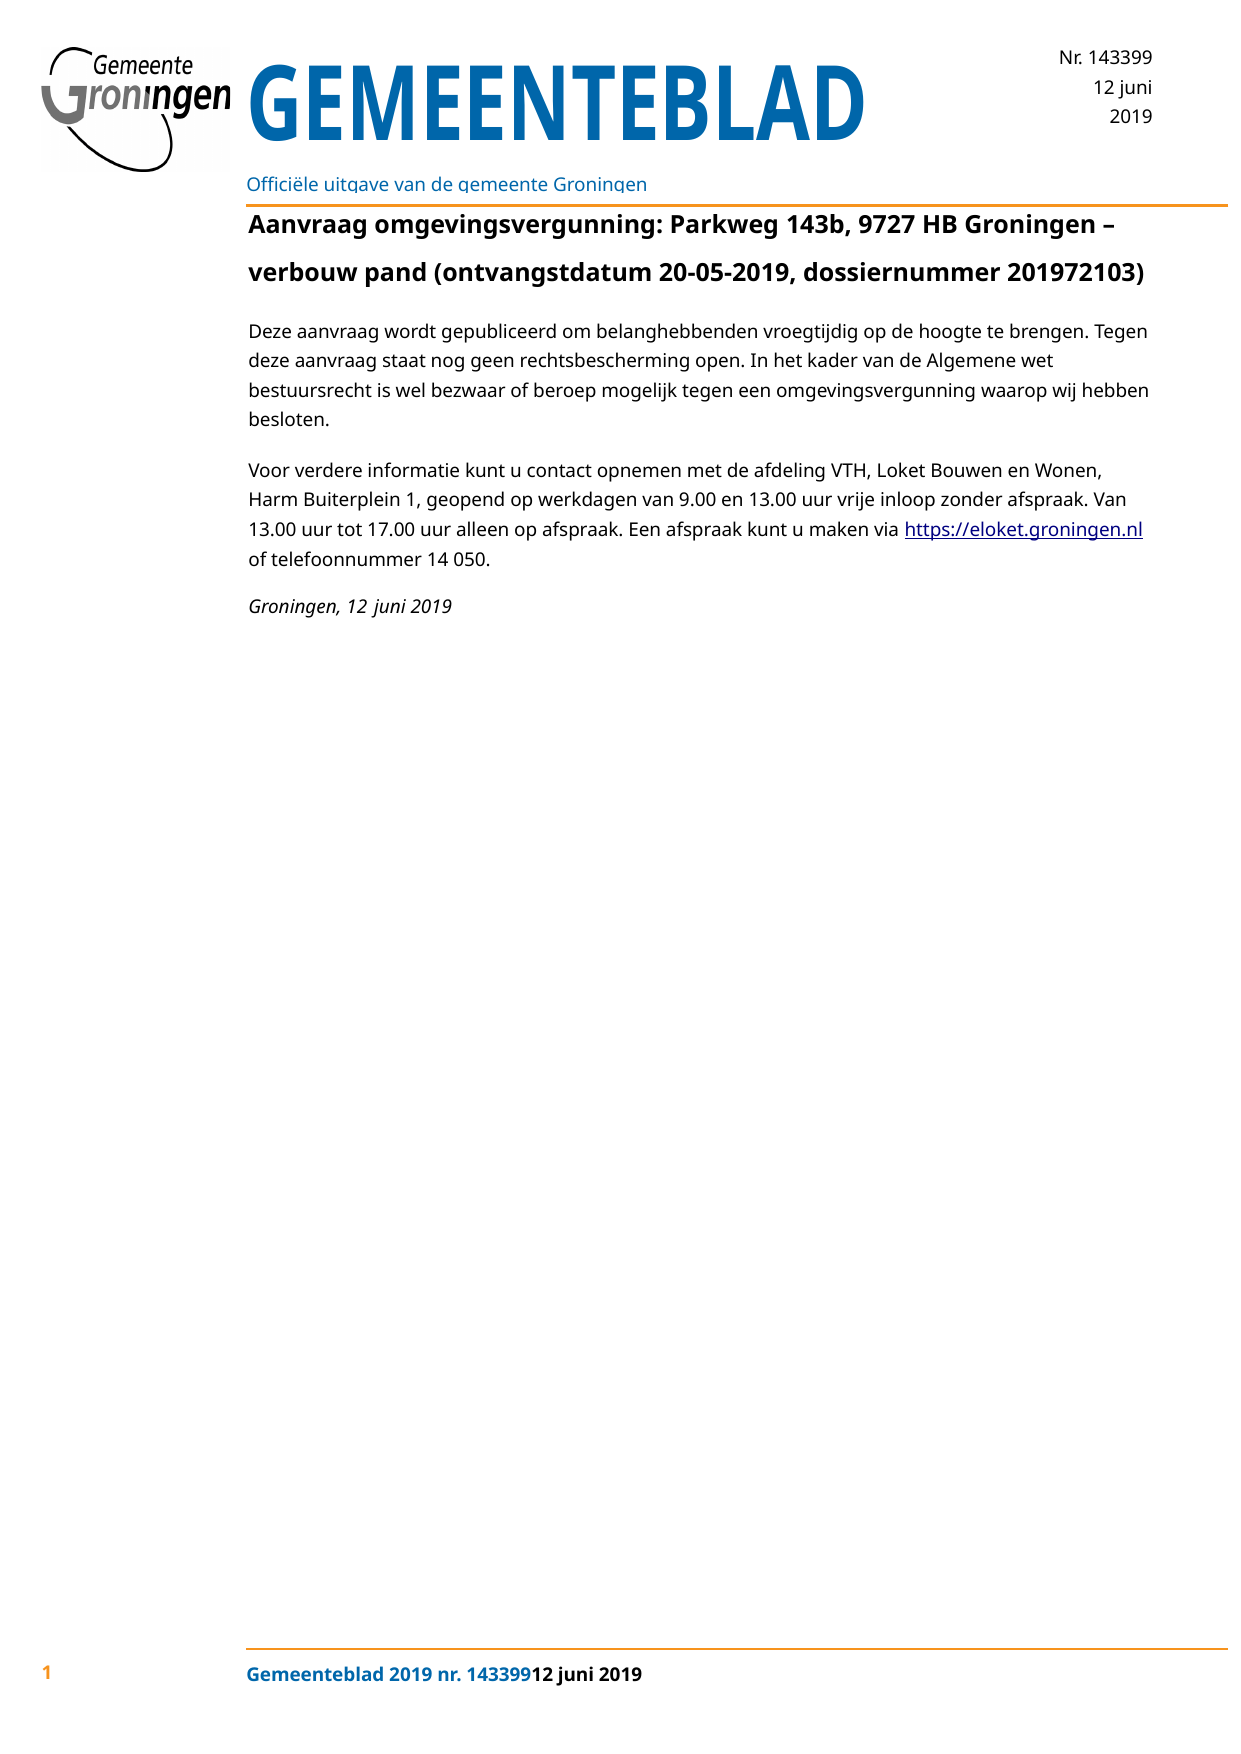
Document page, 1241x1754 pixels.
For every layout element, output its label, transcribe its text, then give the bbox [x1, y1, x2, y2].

picture [41, 47, 231, 172]
text Groningen, 12 juni 2019 [248, 594, 1152, 619]
text Deze aanvraag wordt gepubliceerd om belanghebbenden vroegtijdig op de hoogte te brengen. Tegen deze aanvraag staat nog geen rechtsbescherming open. In het kader van de Algemene wet bestuursrecht is wel bezwaar of beroep mogelijk tegen een omgevingsvergunning waarop wij hebben besloten. [248, 318, 1152, 432]
text Voor verdere informatie kunt u contact opnemen met de afdeling VTH, Loket Bouwen en Wonen, Harm Buiterplein 1, geopend op werkdagen van 9.00 en 13.00 uur vrije inloop zonder afspraak. Van 13.00 uur tot 17.00 uur alleen op afspraak. Een afspraak kunt u maken via https://eloket.groningen.nl of telefoonnummer 14 050. [248, 457, 1152, 572]
text Aanvraag omgevingsvergunning: Parkweg 143b, 9727 HB Groningen – verbouw pand (ontvangstdatum 20-05-2019, dossiernummer 201972103) [248, 207, 1152, 288]
